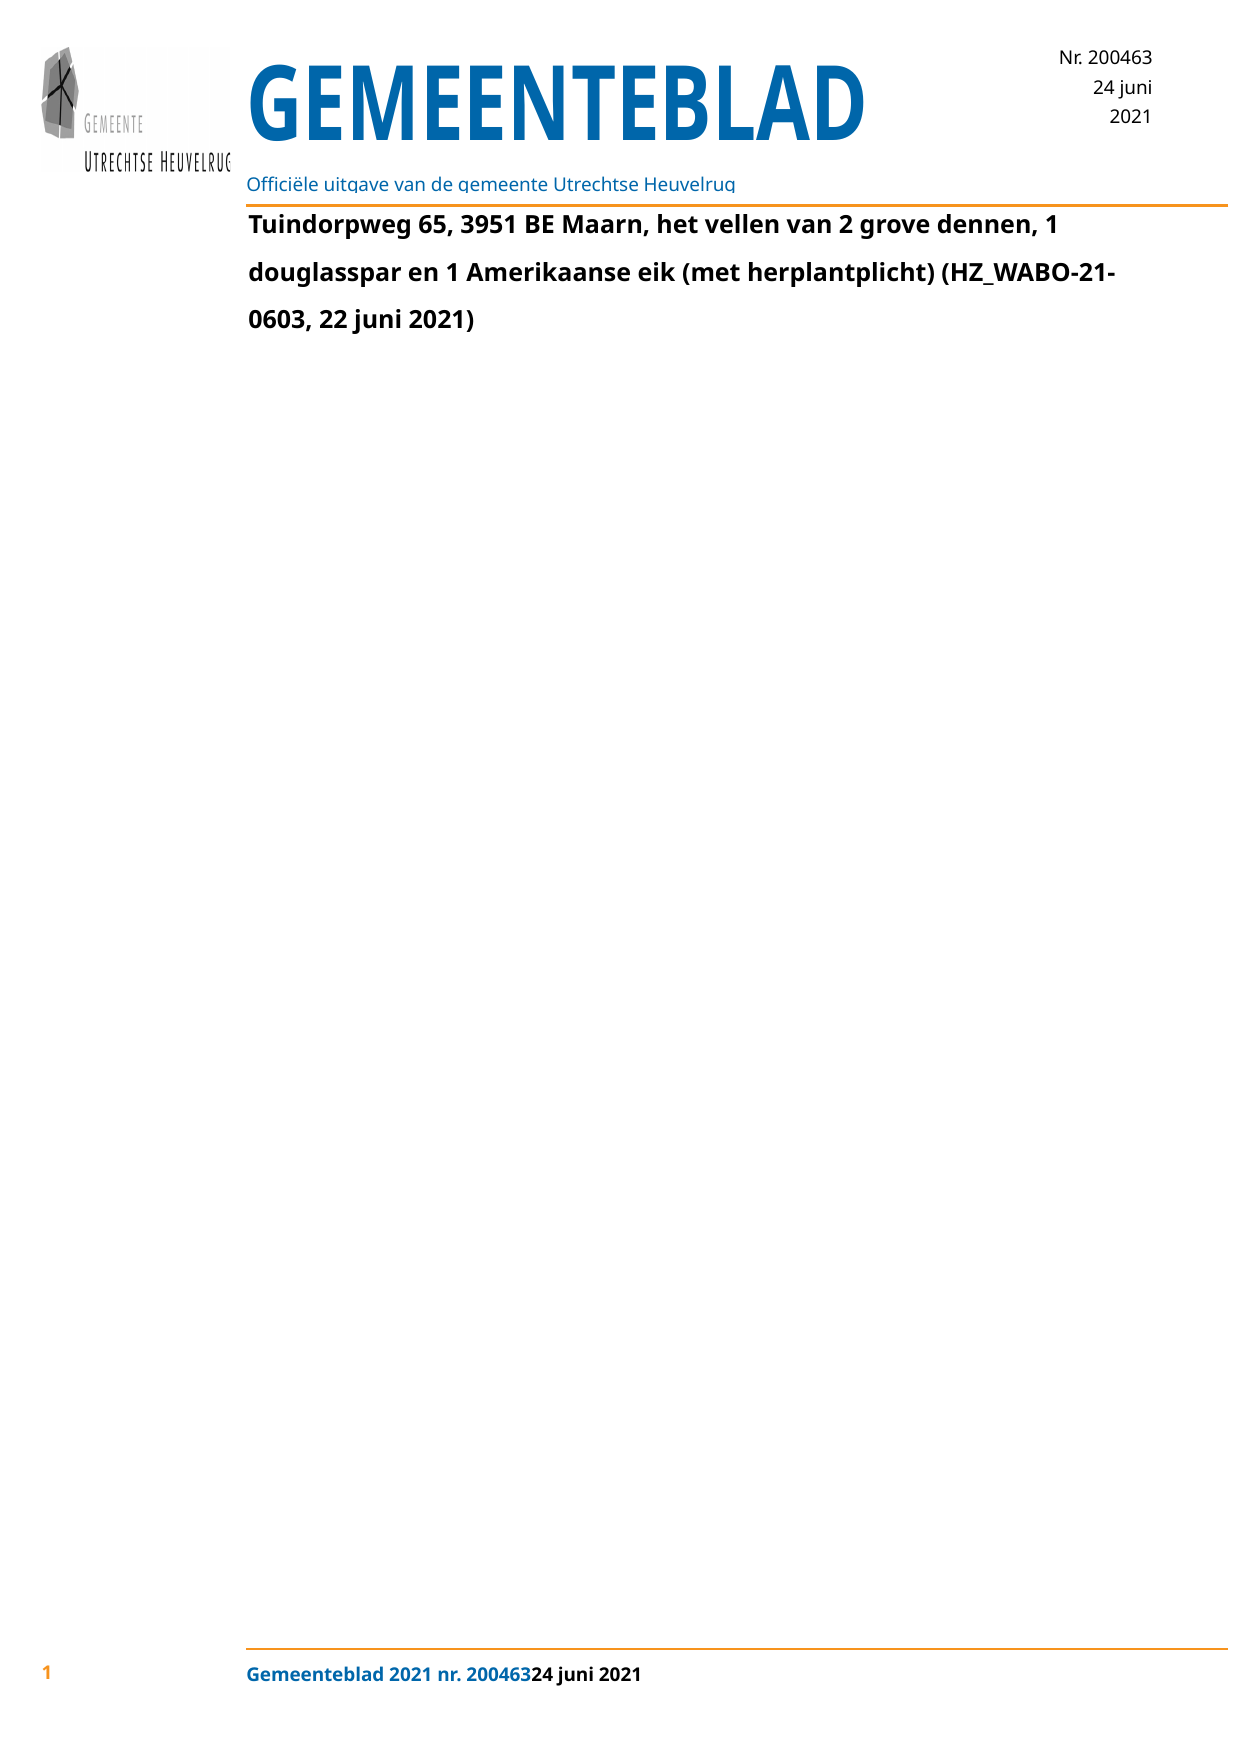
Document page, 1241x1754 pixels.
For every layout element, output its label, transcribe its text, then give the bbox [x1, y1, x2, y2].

picture [41, 47, 231, 172]
text Tuindorpweg 65, 3951 BE Maarn, het vellen van 2 grove dennen, 1 douglasspar en 1 Amerikaanse eik (met herplantplicht) (HZ_WABO-21-0603, 22 juni 2021) [248, 207, 1152, 336]
